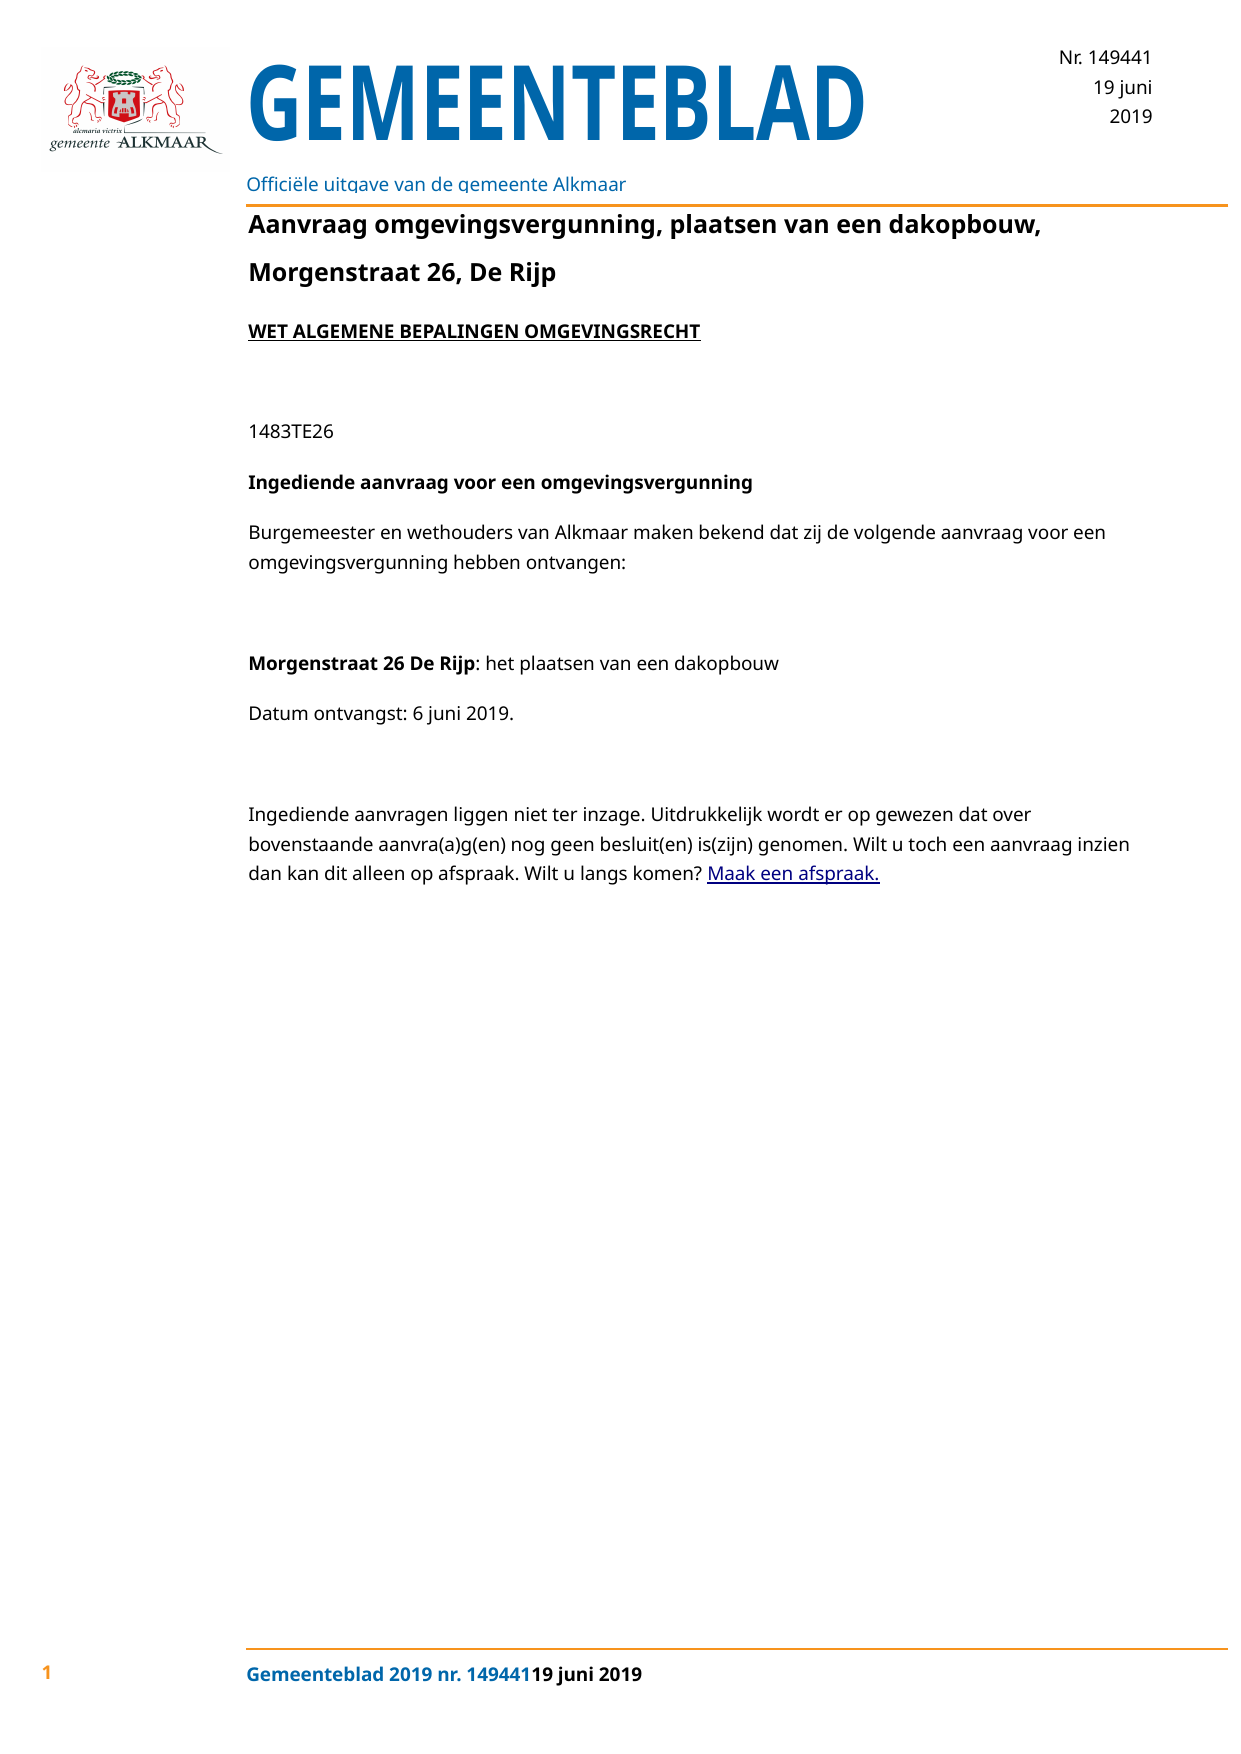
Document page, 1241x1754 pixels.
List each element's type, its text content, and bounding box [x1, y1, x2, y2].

text WET ALGEMENE BEPALINGEN OMGEVINGSRECHT [248, 318, 1152, 344]
text 1483TE26 [248, 419, 1152, 444]
text Aanvraag omgevingsvergunning, plaatsen van een dakopbouw, Morgenstraat 26, De Rijp [248, 207, 1152, 288]
text Morgenstraat 26 De Rijp: het plaatsen van een dakopbouw [248, 650, 1152, 676]
text Datum ontvangst: 6 juni 2019. [248, 700, 1152, 726]
text Burgemeester en wethouders van Alkmaar maken bekend dat zij de volgende aanvraag voor een omgevingsvergunning hebben ontvangen: [248, 519, 1152, 575]
text Ingediende aanvraag voor een omgevingsvergunning [248, 469, 1152, 495]
text Ingediende aanvragen liggen niet ter inzage. Uitdrukkelijk wordt er op gewezen dat over bovenstaande aanvra(a)g(en) nog geen besluit(en) is(zijn) genomen. Wilt u toch een aanvraag inzien dan kan dit alleen op afspraak. Wilt u langs komen? Maak een afspraak. [248, 801, 1152, 886]
picture [41, 47, 231, 172]
